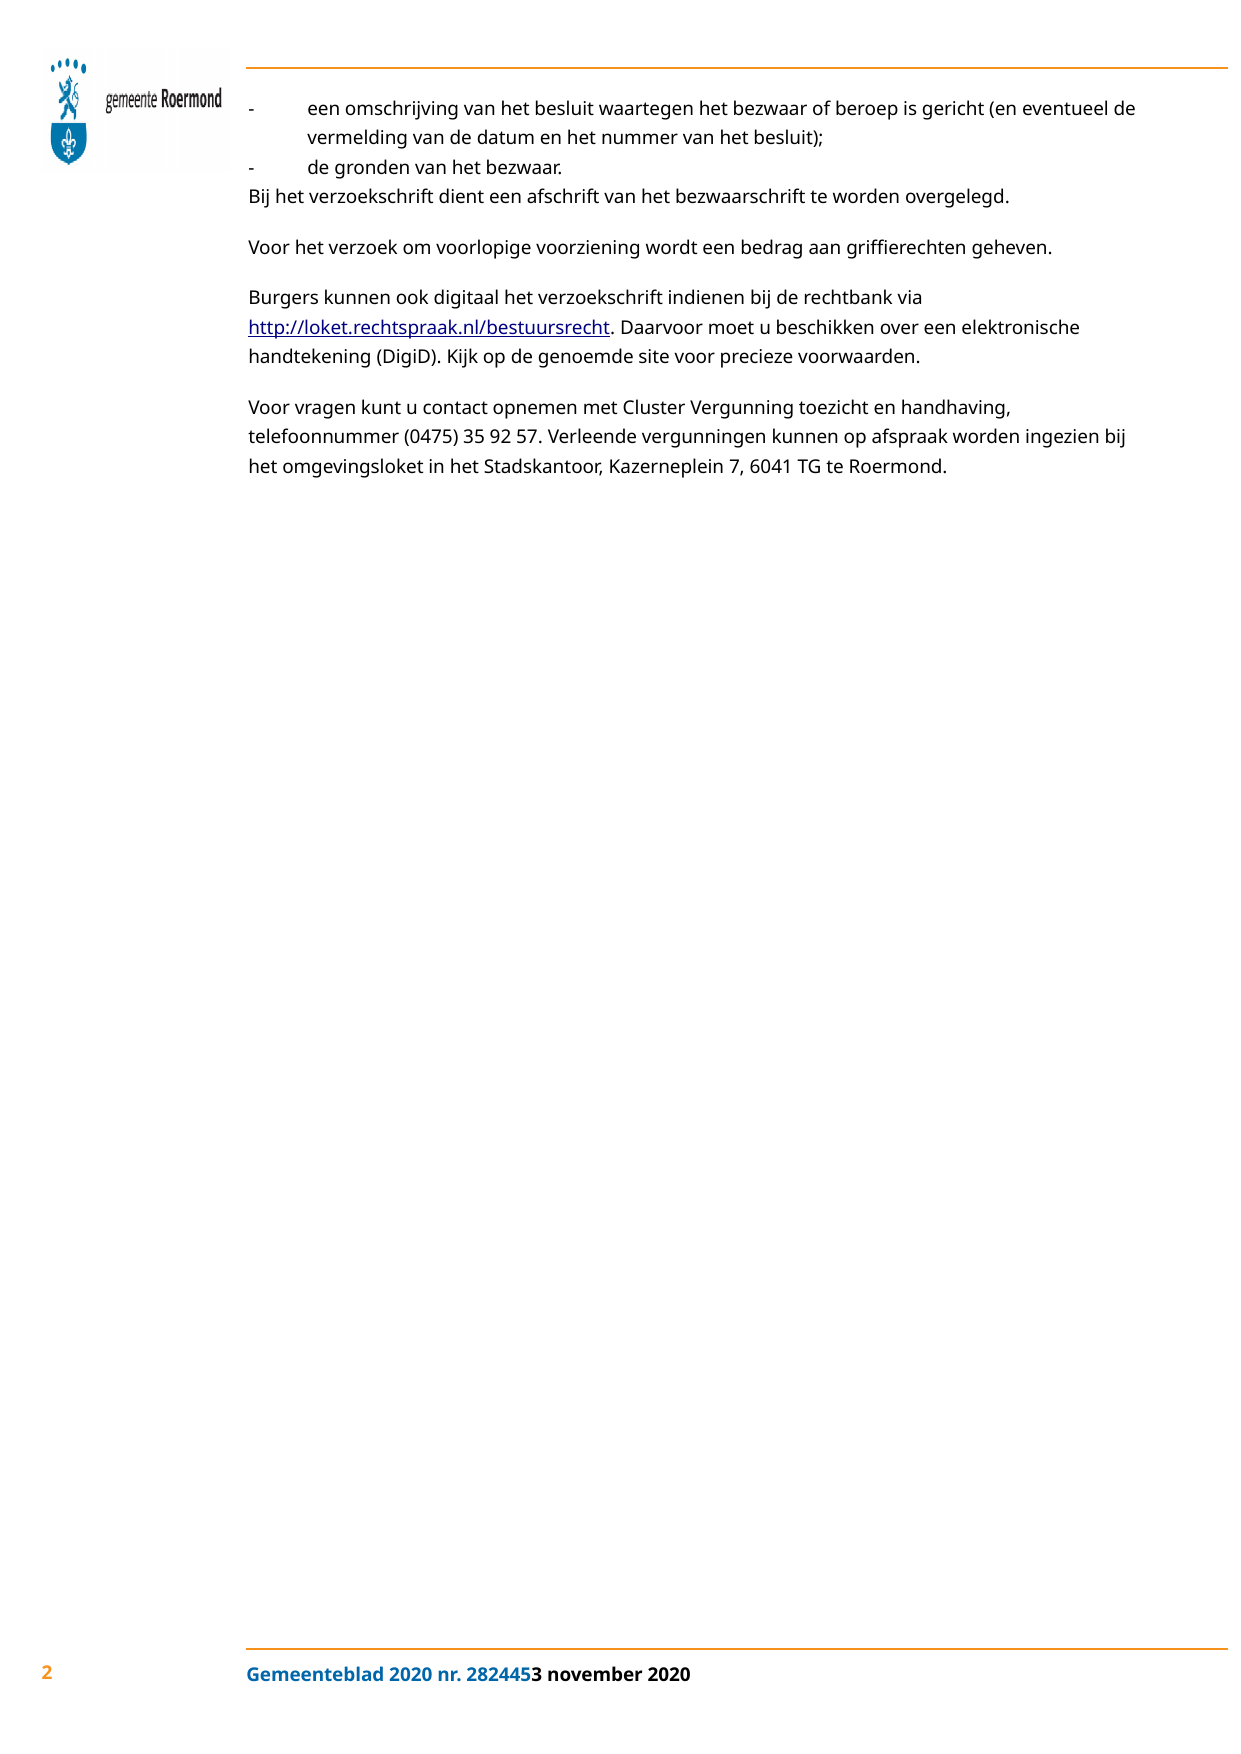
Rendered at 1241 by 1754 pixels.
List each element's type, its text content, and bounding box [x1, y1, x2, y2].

text Voor het verzoek om voorlopige voorziening wordt een bedrag aan griffierechten geheven. [248, 234, 1152, 260]
text Voor vragen kunt u contact opnemen met Cluster Vergunning toezicht en handhaving, telefoonnummer (0475) 35 92 57. Verleende vergunningen kunnen op afspraak worden ingezien bij het omgevingsloket in het Stadskantoor, Kazerneplein 7, 6041 TG te Roermond. [248, 394, 1152, 479]
list de gronden van het bezwaar. [248, 154, 1152, 180]
list een omschrijving van het besluit waartegen het bezwaar of beroep is gericht (en eventueel de vermelding van de datum en het nummer van het besluit); [248, 95, 1152, 150]
text Burgers kunnen ook digitaal het verzoekschrift indienen bij de rechtbank via http://loket.rechtspraak.nl/bestuursrecht. Daarvoor moet u beschikken over een elektronische handtekening (DigiD). Kijk op de genoemde site voor precieze voorwaarden. [248, 284, 1152, 369]
picture [41, 47, 231, 172]
text Bij het verzoekschrift dient een afschrift van het bezwaarschrift te worden overgelegd. [248, 183, 1152, 209]
